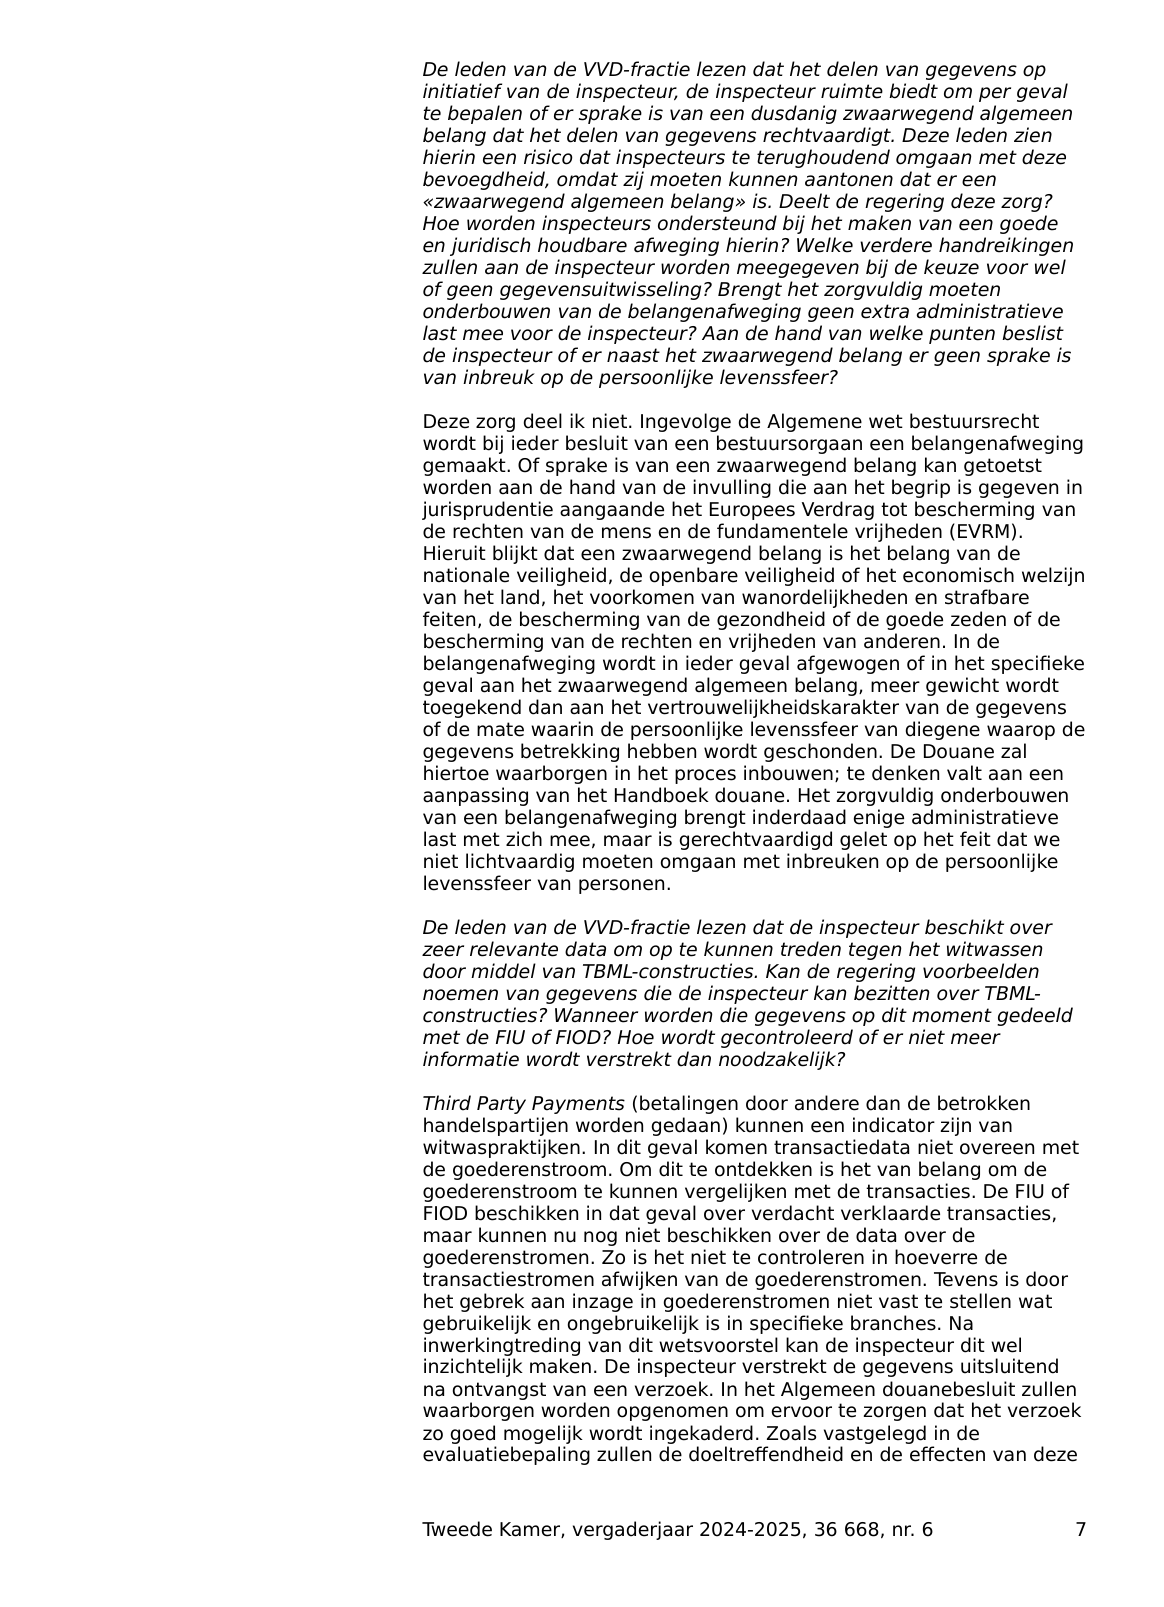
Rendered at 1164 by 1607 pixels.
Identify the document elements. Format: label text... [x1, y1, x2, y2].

text Third Party Payments (betalingen door andere dan de betrokken handelspartijen worden gedaan) kunnen een indicator zijn van witwaspraktijken. In dit geval komen transactiedata niet overeen met de goederenstroom. Om dit te ontdekken is het van belang om de goederenstroom te kunnen vergelijken met de transacties. De FIU of FIOD beschikken in dat geval over verdacht verklaarde transacties, maar kunnen nu nog niet beschikken over de data over de goederenstromen. Zo is het niet te controleren in hoeverre de transactiestromen afwijken van de goederenstromen. Tevens is door het gebrek aan inzage in goederenstromen niet vast te stellen wat gebruikelijk en ongebruikelijk is in specifieke branches. Na inwerkingtreding van dit wetsvoorstel kan de inspecteur dit wel inzichtelijk maken. De inspecteur verstrekt de gegevens uitsluitend na ontvangst van een verzoek. In het Algemeen douanebesluit zullen waarborgen worden opgenomen om ervoor te zorgen dat het verzoek zo goed mogelijk wordt ingekaderd. Zoals vastgelegd in de evaluatiebepaling zullen de doeltreffendheid en de effecten van deze [422, 1093, 1087, 1466]
text Deze zorg deel ik niet. Ingevolge de Algemene wet bestuursrecht wordt bij ieder besluit van een bestuursorgaan een belangenafweging gemaakt. Of sprake is van een zwaarwegend belang kan getoetst worden aan de hand van de invulling die aan het begrip is gegeven in jurisprudentie aangaande het Europees Verdrag tot bescherming van de rechten van de mens en de fundamentele vrijheden (EVRM). Hieruit blijkt dat een zwaarwegend belang is het belang van de nationale veiligheid, de openbare veiligheid of het economisch welzijn van het land, het voorkomen van wanordelijkheden en strafbare feiten, de bescherming van de gezondheid of de goede zeden of de bescherming van de rechten en vrijheden van anderen. In de belangenafweging wordt in ieder geval afgewogen of in het specifieke geval aan het zwaarwegend algemeen belang, meer gewicht wordt toegekend dan aan het vertrouwelijkheidskarakter van de gegevens of de mate waarin de persoonlijke levenssfeer van diegene waarop de gegevens betrekking hebben wordt geschonden. De Douane zal hiertoe waarborgen in het proces inbouwen; te denken valt aan een aanpassing van het Handboek douane. Het zorgvuldig onderbouwen van een belangenafweging brengt inderdaad enige administratieve last met zich mee, maar is gerechtvaardigd gelet op het feit dat we niet lichtvaardig moeten omgaan met inbreuken op de persoonlijke levenssfeer van personen. [422, 411, 1087, 894]
text De leden van de VVD-fractie lezen dat de inspecteur beschikt over zeer relevante data om op te kunnen treden tegen het witwassen door middel van TBML-constructies. Kan de regering voorbeelden noemen van gegevens die de inspecteur kan bezitten over TBML-constructies? Wanneer worden die gegevens op dit moment gedeeld met de FIU of FIOD? Hoe wordt gecontroleerd of er niet meer informatie wordt verstrekt dan noodzakelijk? [422, 917, 1087, 1071]
text De leden van de VVD-fractie lezen dat het delen van gegevens op initiatief van de inspecteur, de inspecteur ruimte biedt om per geval te bepalen of er sprake is van een dusdanig zwaarwegend algemeen belang dat het delen van gegevens rechtvaardigt. Deze leden zien hierin een risico dat inspecteurs te terughoudend omgaan met deze bevoegdheid, omdat zij moeten kunnen aantonen dat er een «zwaarwegend algemeen belang» is. Deelt de regering deze zorg? Hoe worden inspecteurs ondersteund bij het maken van een goede en juridisch houdbare afweging hierin? Welke verdere handreikingen zullen aan de inspecteur worden meegegeven bij de keuze voor wel of geen gegevensuitwisseling? Brengt het zorgvuldig moeten onderbouwen van de belangenafweging geen extra administratieve last mee voor de inspecteur? Aan de hand van welke punten beslist de inspecteur of er naast het zwaarwegend belang er geen sprake is van inbreuk op de persoonlijke levenssfeer? [422, 59, 1087, 389]
